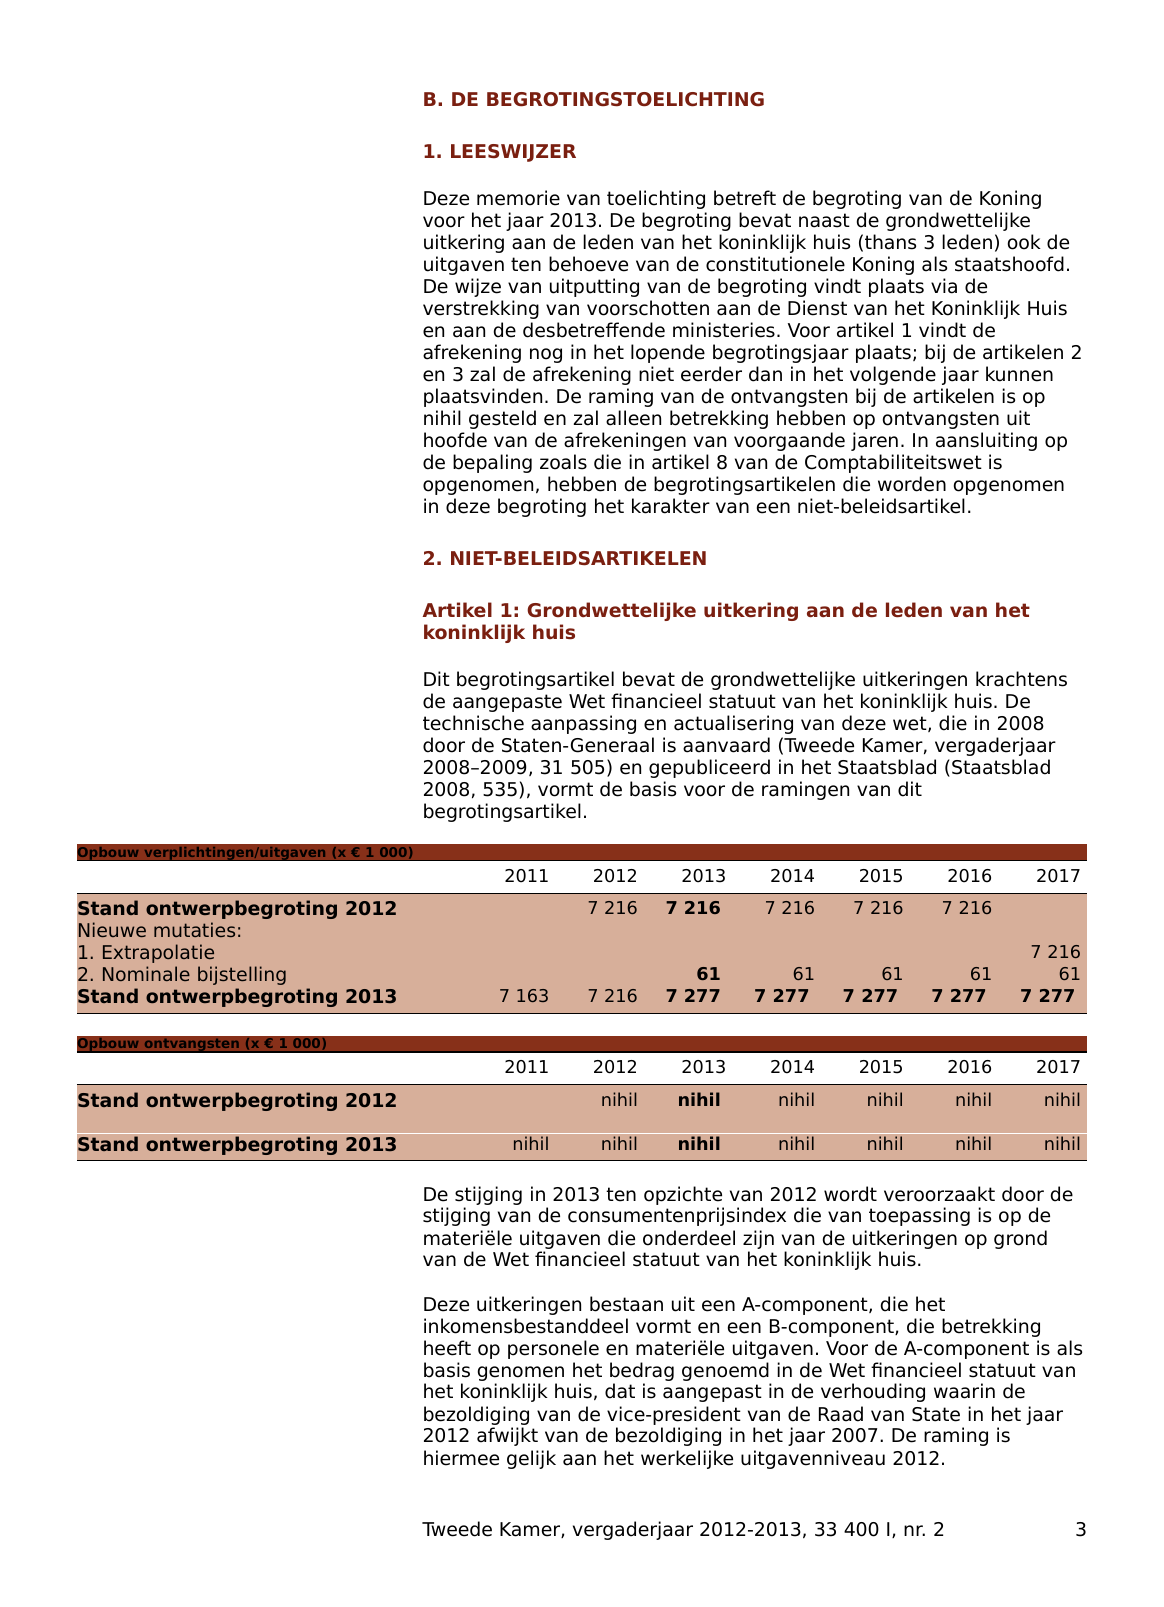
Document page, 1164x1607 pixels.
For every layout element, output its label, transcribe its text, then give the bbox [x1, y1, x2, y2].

table_cell [821, 920, 909, 942]
table_cell [998, 1112, 1087, 1133]
table_cell 2017 [998, 861, 1087, 892]
table_cell 7 277 [998, 986, 1087, 1013]
table_cell [732, 942, 821, 964]
subtitle 1. LEESWIJZER [422, 141, 1087, 163]
table_cell 61 [909, 964, 998, 986]
table_cell nihil [998, 1134, 1087, 1160]
table_cell [466, 964, 555, 986]
subtitle 2. NIET-BELEIDSARTIKELEN [422, 548, 1087, 570]
table_cell [821, 942, 909, 964]
table_cell [555, 942, 644, 964]
table_cell 7 216 [821, 894, 909, 920]
table_cell [77, 861, 466, 892]
subtitle Artikel 1: Grondwettelijke uitkering aan de leden van het koninklijk huis [422, 600, 1087, 644]
table_cell [466, 1112, 555, 1133]
table_cell [466, 920, 555, 942]
table_cell nihil [555, 1134, 644, 1160]
table_cell 2012 [555, 861, 644, 892]
table_cell [466, 1085, 555, 1112]
table_cell 2015 [821, 1053, 909, 1084]
table_cell 7 277 [821, 986, 909, 1013]
table_cell Stand ontwerpbegroting 2012 [77, 894, 466, 920]
table_cell 61 [644, 964, 732, 986]
table_cell Stand ontwerpbegroting 2013 [77, 986, 466, 1013]
table_cell [555, 920, 644, 942]
table_cell [644, 920, 732, 942]
table_cell 2014 [732, 861, 821, 892]
table_cell Stand ontwerpbegroting 2012 [77, 1085, 466, 1112]
table_cell 7 216 [555, 894, 644, 920]
table_cell 7 216 [732, 894, 821, 920]
table_cell 2017 [998, 1053, 1087, 1084]
table_cell [466, 942, 555, 964]
table_cell 2. Nominale bijstelling [77, 964, 466, 986]
table_cell nihil [909, 1134, 998, 1160]
table_cell 2015 [821, 861, 909, 892]
table_cell [77, 1112, 466, 1133]
table_cell 2016 [909, 861, 998, 892]
table_cell nihil [466, 1134, 555, 1160]
table_cell [644, 1112, 732, 1133]
table_cell [909, 942, 998, 964]
table_cell 7 277 [644, 986, 732, 1013]
table_cell 2016 [909, 1053, 998, 1084]
table_cell [644, 942, 732, 964]
table_cell 7 163 [466, 986, 555, 1013]
table_cell 2011 [466, 1053, 555, 1084]
table_cell 61 [732, 964, 821, 986]
table_cell nihil [644, 1085, 732, 1112]
table_header Opbouw verplichtingen/uitgaven (x € 1 000) [77, 844, 1087, 860]
table_cell nihil [998, 1085, 1087, 1112]
table_cell [909, 920, 998, 942]
table_header Opbouw ontvangsten (x € 1 000) [77, 1036, 1087, 1051]
table_cell 7 277 [909, 986, 998, 1013]
table_cell 61 [821, 964, 909, 986]
table_cell [732, 920, 821, 942]
table_cell 61 [998, 964, 1087, 986]
table_cell [998, 920, 1087, 942]
table_cell Nieuwe mutaties: [77, 920, 466, 942]
table_cell 7 216 [909, 894, 998, 920]
text Deze memorie van toelichting betreft de begroting van de Koning voor het jaar 2013. De begroting bevat naast de grondwettelijke uitkering aan de leden van het koninklijk huis (thans 3 leden) ook de uitgaven ten behoeve van de constitutionele Koning als staatshoofd. De wijze van uitputting van de begroting vindt plaats via de verstrekking van voorschotten aan de Dienst van het Koninklijk Huis en aan de desbetreffende ministeries. Voor artikel 1 vindt de afrekening nog in het lopende begrotingsjaar plaats; bij de artikelen 2 en 3 zal de afrekening niet eerder dan in het volgende jaar kunnen plaatsvinden. De raming van de ontvangsten bij de artikelen is op nihil gesteld en zal alleen betrekking hebben op ontvangsten uit hoofde van de afrekeningen van voorgaande jaren. In aansluiting op de bepaling zoals die in artikel 8 van de Comptabiliteitswet is opgenomen, hebben de begrotingsartikelen die worden opgenomen in deze begroting het karakter van een niet-beleidsartikel. [422, 188, 1087, 518]
table_cell nihil [644, 1134, 732, 1160]
table_cell 2013 [644, 1053, 732, 1084]
table_cell [732, 1112, 821, 1133]
text De stijging in 2013 ten opzichte van 2012 wordt veroorzaakt door de stijging van de consumentenprijsindex die van toepassing is op de materiële uitgaven die onderdeel zijn van de uitkeringen op grond van de Wet financieel statuut van het koninklijk huis. [422, 1183, 1087, 1271]
table_cell 7 216 [555, 986, 644, 1013]
table_cell nihil [909, 1085, 998, 1112]
subtitle B. DE BEGROTINGSTOELICHTING [422, 89, 1087, 111]
table_cell 7 216 [998, 942, 1087, 964]
table_cell nihil [821, 1134, 909, 1160]
table_cell 2011 [466, 861, 555, 892]
table_cell nihil [732, 1085, 821, 1112]
table_cell 2013 [644, 861, 732, 892]
text Dit begrotingsartikel bevat de grondwettelijke uitkeringen krachtens de aangepaste Wet financieel statuut van het koninklijk huis. De technische aanpassing en actualisering van deze wet, die in 2008 door de Staten-Generaal is aanvaard (Tweede Kamer, vergaderjaar 2008–2009, 31 505) en gepubliceerd in het Staatsblad (Staatsblad 2008, 535), vormt de basis voor de ramingen van dit begrotingsartikel. [422, 669, 1087, 822]
table_cell Stand ontwerpbegroting 2013 [77, 1134, 466, 1160]
table_cell [555, 964, 644, 986]
table_cell [77, 1053, 466, 1084]
table_cell [555, 1112, 644, 1133]
table_cell 7 216 [644, 894, 732, 920]
table_cell [821, 1112, 909, 1133]
table_cell nihil [555, 1085, 644, 1112]
table_cell 2014 [732, 1053, 821, 1084]
table_cell 7 277 [732, 986, 821, 1013]
table_cell [909, 1112, 998, 1133]
table_cell [466, 894, 555, 920]
text Deze uitkeringen bestaan uit een A-component, die het inkomensbestanddeel vormt en een B-component, die betrekking heeft op personele en materiële uitgaven. Voor de A-component is als basis genomen het bedrag genoemd in de Wet financieel statuut van het koninklijk huis, dat is aangepast in de verhouding waarin de bezoldiging van de vice-president van de Raad van State in het jaar 2012 afwijkt van de bezoldiging in het jaar 2007. De raming is hiermee gelijk aan het werkelijke uitgavenniveau 2012. [422, 1293, 1087, 1469]
table_cell nihil [732, 1134, 821, 1160]
table_cell nihil [821, 1085, 909, 1112]
table_cell 1. Extrapolatie [77, 942, 466, 964]
table_cell [998, 894, 1087, 920]
table_cell 2012 [555, 1053, 644, 1084]
